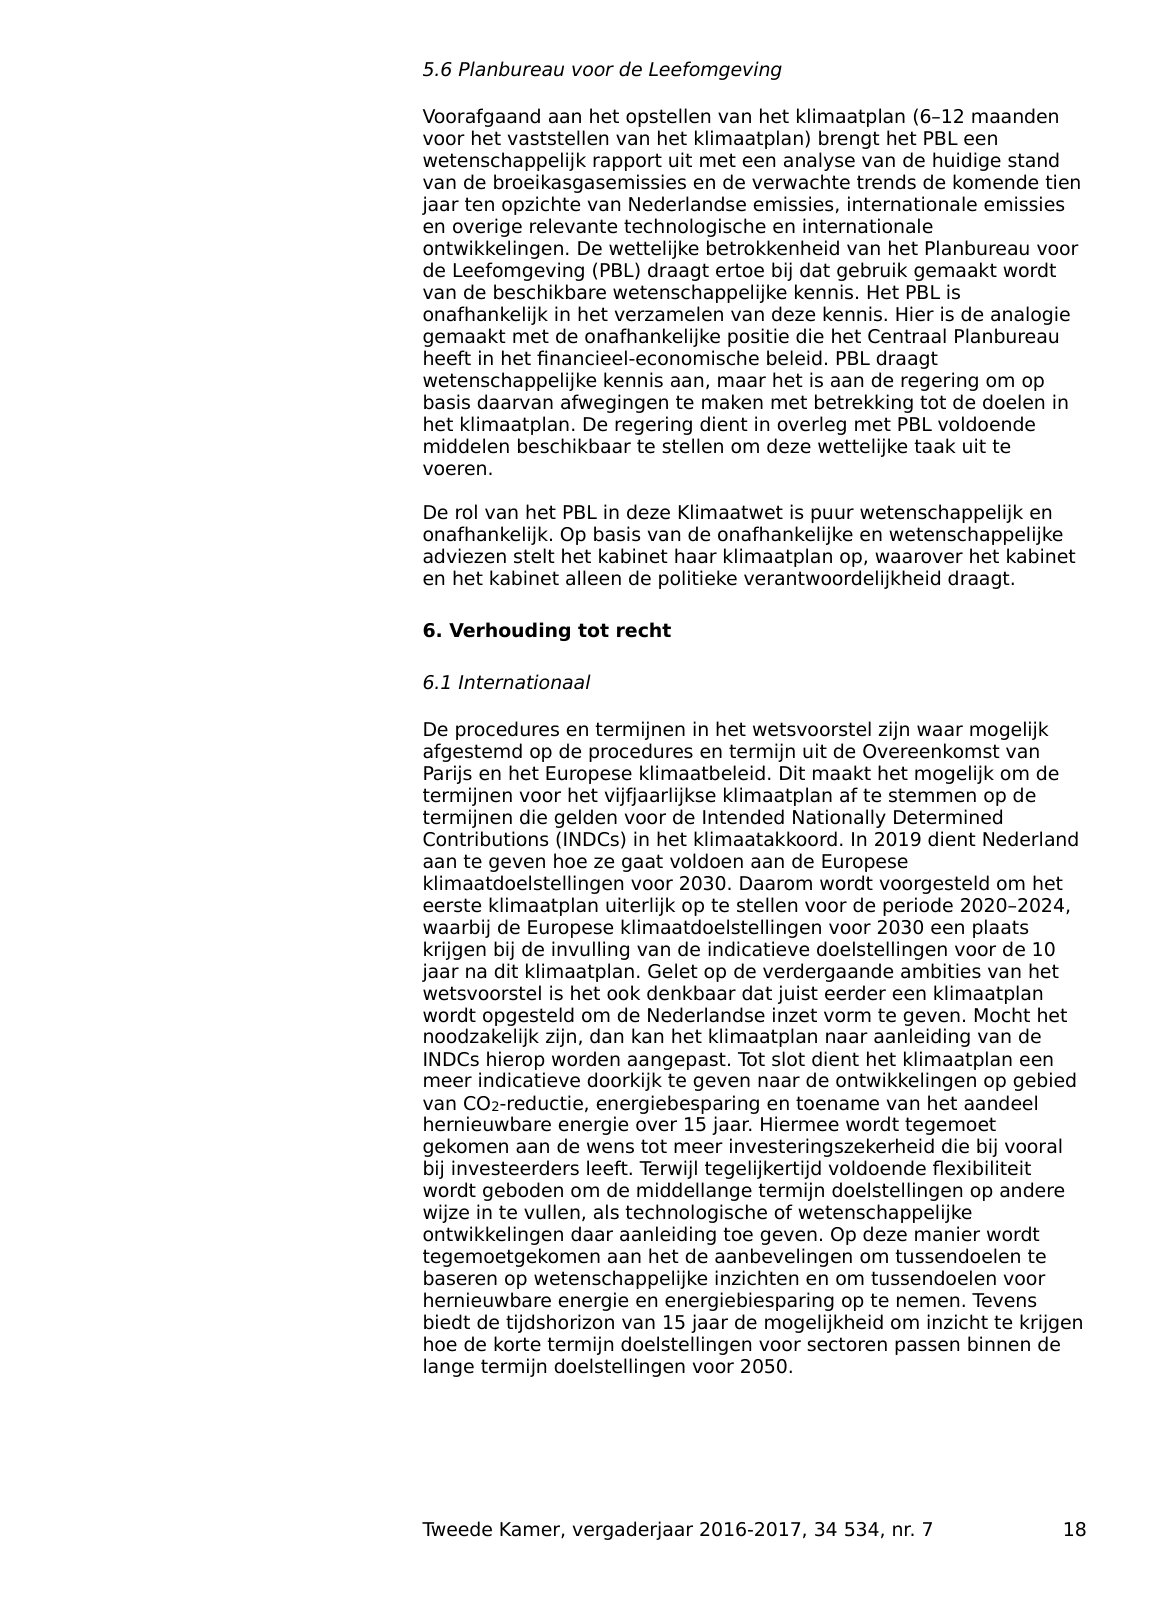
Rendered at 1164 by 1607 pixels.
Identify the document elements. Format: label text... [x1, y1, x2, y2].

text Voorafgaand aan het opstellen van het klimaatplan (6–12 maanden voor het vaststellen van het klimaatplan) brengt het PBL een wetenschappelijk rapport uit met een analyse van de huidige stand van de broeikasgasemissies en de verwachte trends de komende tien jaar ten opzichte van Nederlandse emissies, internationale emissies en overige relevante technologische en internationale ontwikkelingen. De wettelijke betrokkenheid van het Planbureau voor de Leefomgeving (PBL) draagt ertoe bij dat gebruik gemaakt wordt van de beschikbare wetenschappelijke kennis. Het PBL is onafhankelijk in het verzamelen van deze kennis. Hier is de analogie gemaakt met de onafhankelijke positie die het Centraal Planbureau heeft in het financieel-economische beleid. PBL draagt wetenschappelijke kennis aan, maar het is aan de regering om op basis daarvan afwegingen te maken met betrekking tot de doelen in het klimaatplan. De regering dient in overleg met PBL voldoende middelen beschikbaar te stellen om deze wettelijke taak uit te voeren. [422, 106, 1087, 480]
subtitle 6. Verhouding tot recht [422, 620, 1087, 642]
subtitle 5.6 Planbureau voor de Leefomgeving [422, 59, 1087, 81]
text De procedures en termijnen in het wetsvoorstel zijn waar mogelijk afgestemd op de procedures en termijn uit de Overeenkomst van Parijs en het Europese klimaatbeleid. Dit maakt het mogelijk om de termijnen voor het vijfjaarlijkse klimaatplan af te stemmen op de termijnen die gelden voor de Intended Nationally Determined Contributions (INDCs) in het klimaatakkoord. In 2019 dient Nederland aan te geven hoe ze gaat voldoen aan de Europese klimaatdoelstellingen voor 2030. Daarom wordt voorgesteld om het eerste klimaatplan uiterlijk op te stellen voor de periode 2020–2024, waarbij de Europese klimaatdoelstellingen voor 2030 een plaats krijgen bij de invulling van de indicatieve doelstellingen voor de 10 jaar na dit klimaatplan. Gelet op de verdergaande ambities van het wetsvoorstel is het ook denkbaar dat juist eerder een klimaatplan wordt opgesteld om de Nederlandse inzet vorm te geven. Mocht het noodzakelijk zijn, dan kan het klimaatplan naar aanleiding van de INDCs hierop worden aangepast. Tot slot dient het klimaatplan een meer indicatieve doorkijk te geven naar de ontwikkelingen op gebied van CO2-reductie, energiebesparing en toename van het aandeel hernieuwbare energie over 15 jaar. Hiermee wordt tegemoet gekomen aan de wens tot meer investeringszekerheid die bij vooral bij investeerders leeft. Terwijl tegelijkertijd voldoende flexibiliteit wordt geboden om de middellange termijn doelstellingen op andere wijze in te vullen, als technologische of wetenschappelijke ontwikkelingen daar aanleiding toe geven. Op deze manier wordt tegemoetgekomen aan het de aanbevelingen om tussendoelen te baseren op wetenschappelijke inzichten en om tussendoelen voor hernieuwbare energie en energiebiesparing op te nemen. Tevens biedt de tijdshorizon van 15 jaar de mogelijkheid om inzicht te krijgen hoe de korte termijn doelstellingen voor sectoren passen binnen de lange termijn doelstellingen voor 2050. [422, 719, 1087, 1378]
text De rol van het PBL in deze Klimaatwet is puur wetenschappelijk en onafhankelijk. Op basis van de onafhankelijke en wetenschappelijke adviezen stelt het kabinet haar klimaatplan op, waarover het kabinet en het kabinet alleen de politieke verantwoordelijkheid draagt. [422, 502, 1087, 590]
subtitle 6.1 Internationaal [422, 672, 1087, 694]
